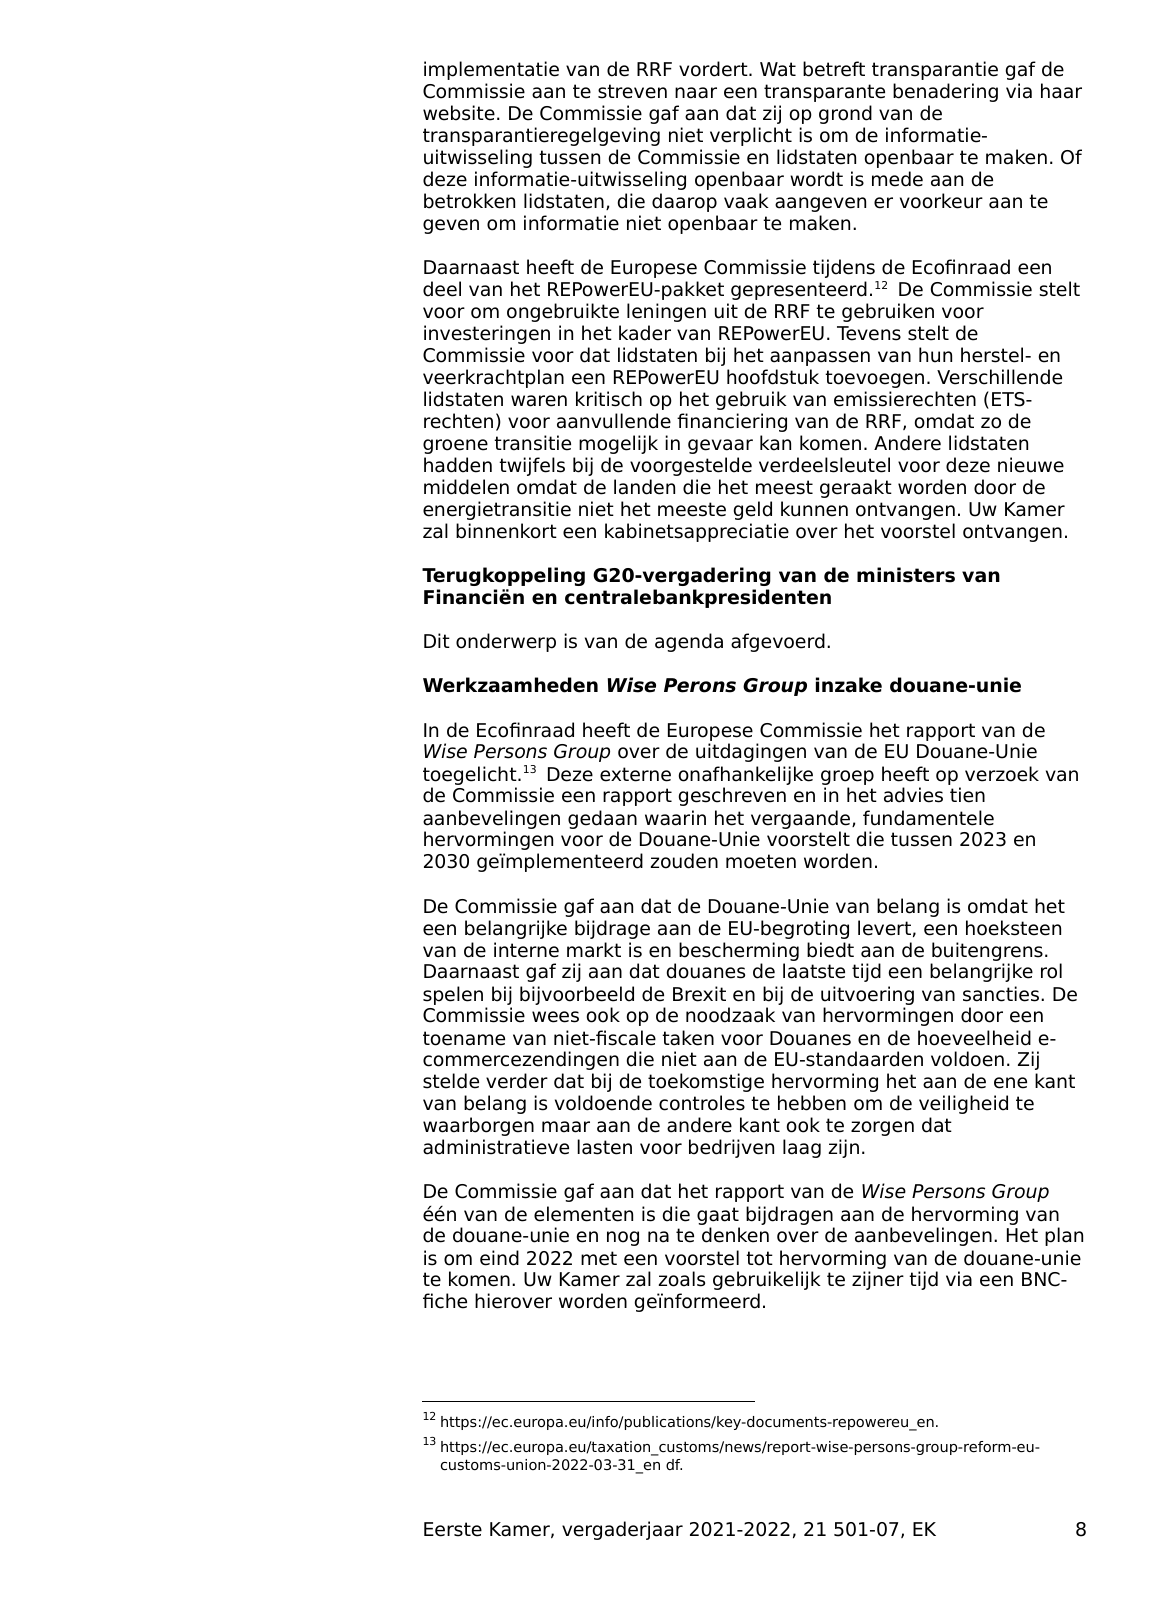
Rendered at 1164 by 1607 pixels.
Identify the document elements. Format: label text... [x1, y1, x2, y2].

text Dit onderwerp is van de agenda afgevoerd. [422, 631, 1087, 653]
text implementatie van de RRF vordert. Wat betreft transparantie gaf de Commissie aan te streven naar een transparante benadering via haar website. De Commissie gaf aan dat zij op grond van de transparantieregelgeving niet verplicht is om de informatie-uitwisseling tussen de Commissie en lidstaten openbaar te maken. Of deze informatie-uitwisseling openbaar wordt is mede aan de betrokken lidstaten, die daarop vaak aangeven er voorkeur aan te geven om informatie niet openbaar te maken. [422, 59, 1087, 235]
text De Commissie gaf aan dat het rapport van de Wise Persons Group één van de elementen is die gaat bijdragen aan de hervorming van de douane-unie en nog na te denken over de aanbevelingen. Het plan is om eind 2022 met een voorstel tot hervorming van de douane-unie te komen. Uw Kamer zal zoals gebruikelijk te zijner tijd via een BNC-fiche hierover worden geïnformeerd. [422, 1181, 1087, 1313]
subtitle Terugkoppeling G20-vergadering van de ministers van Financiën en centralebankpresidenten [422, 565, 1087, 609]
text In de Ecofinraad heeft de Europese Commissie het rapport van de Wise Persons Group over de uitdagingen van de EU Douane-Unie toegelicht. Deze externe onafhankelijke groep heeft op verzoek van de Commissie een rapport geschreven en in het advies tien aanbevelingen gedaan waarin het vergaande, fundamentele hervormingen voor de Douane-Unie voorstelt die tussen 2023 en 2030 geïmplementeerd zouden moeten worden. [422, 719, 1087, 873]
text De Commissie gaf aan dat de Douane-Unie van belang is omdat het een belangrijke bijdrage aan de EU-begroting levert, een hoeksteen van de interne markt is en bescherming biedt aan de buitengrens. Daarnaast gaf zij aan dat douanes de laatste tijd een belangrijke rol spelen bij bijvoorbeeld de Brexit en bij de uitvoering van sancties. De Commissie wees ook op de noodzaak van hervormingen door een toename van niet-fiscale taken voor Douanes en de hoeveelheid e-commercezendingen die niet aan de EU-standaarden voldoen. Zij stelde verder dat bij de toekomstige hervorming het aan de ene kant van belang is voldoende controles te hebben om de veiligheid te waarborgen maar aan de andere kant ook te zorgen dat administratieve lasten voor bedrijven laag zijn. [422, 896, 1087, 1159]
text https://ec.europa.eu/taxation_customs/news/report-wise-persons-group-reform-eu-customs-union-2022-03-31_en df. [422, 1435, 1087, 1474]
text https://ec.europa.eu/info/publications/key-documents-repowereu_en. [422, 1410, 1087, 1432]
subtitle Werkzaamheden Wise Perons Group inzake douane-unie [422, 675, 1087, 697]
text Daarnaast heeft de Europese Commissie tijdens de Ecofinraad een deel van het REPowerEU-pakket gepresenteerd. De Commissie stelt voor om ongebruikte leningen uit de RRF te gebruiken voor investeringen in het kader van REPowerEU. Tevens stelt de Commissie voor dat lidstaten bij het aanpassen van hun herstel- en veerkrachtplan een REPowerEU hoofdstuk toevoegen. Verschillende lidstaten waren kritisch op het gebruik van emissierechten (ETS-rechten) voor aanvullende financiering van de RRF, omdat zo de groene transitie mogelijk in gevaar kan komen. Andere lidstaten hadden twijfels bij de voorgestelde verdeelsleutel voor deze nieuwe middelen omdat de landen die het meest geraakt worden door de energietransitie niet het meeste geld kunnen ontvangen. Uw Kamer zal binnenkort een kabinetsappreciatie over het voorstel ontvangen. [422, 257, 1087, 543]
